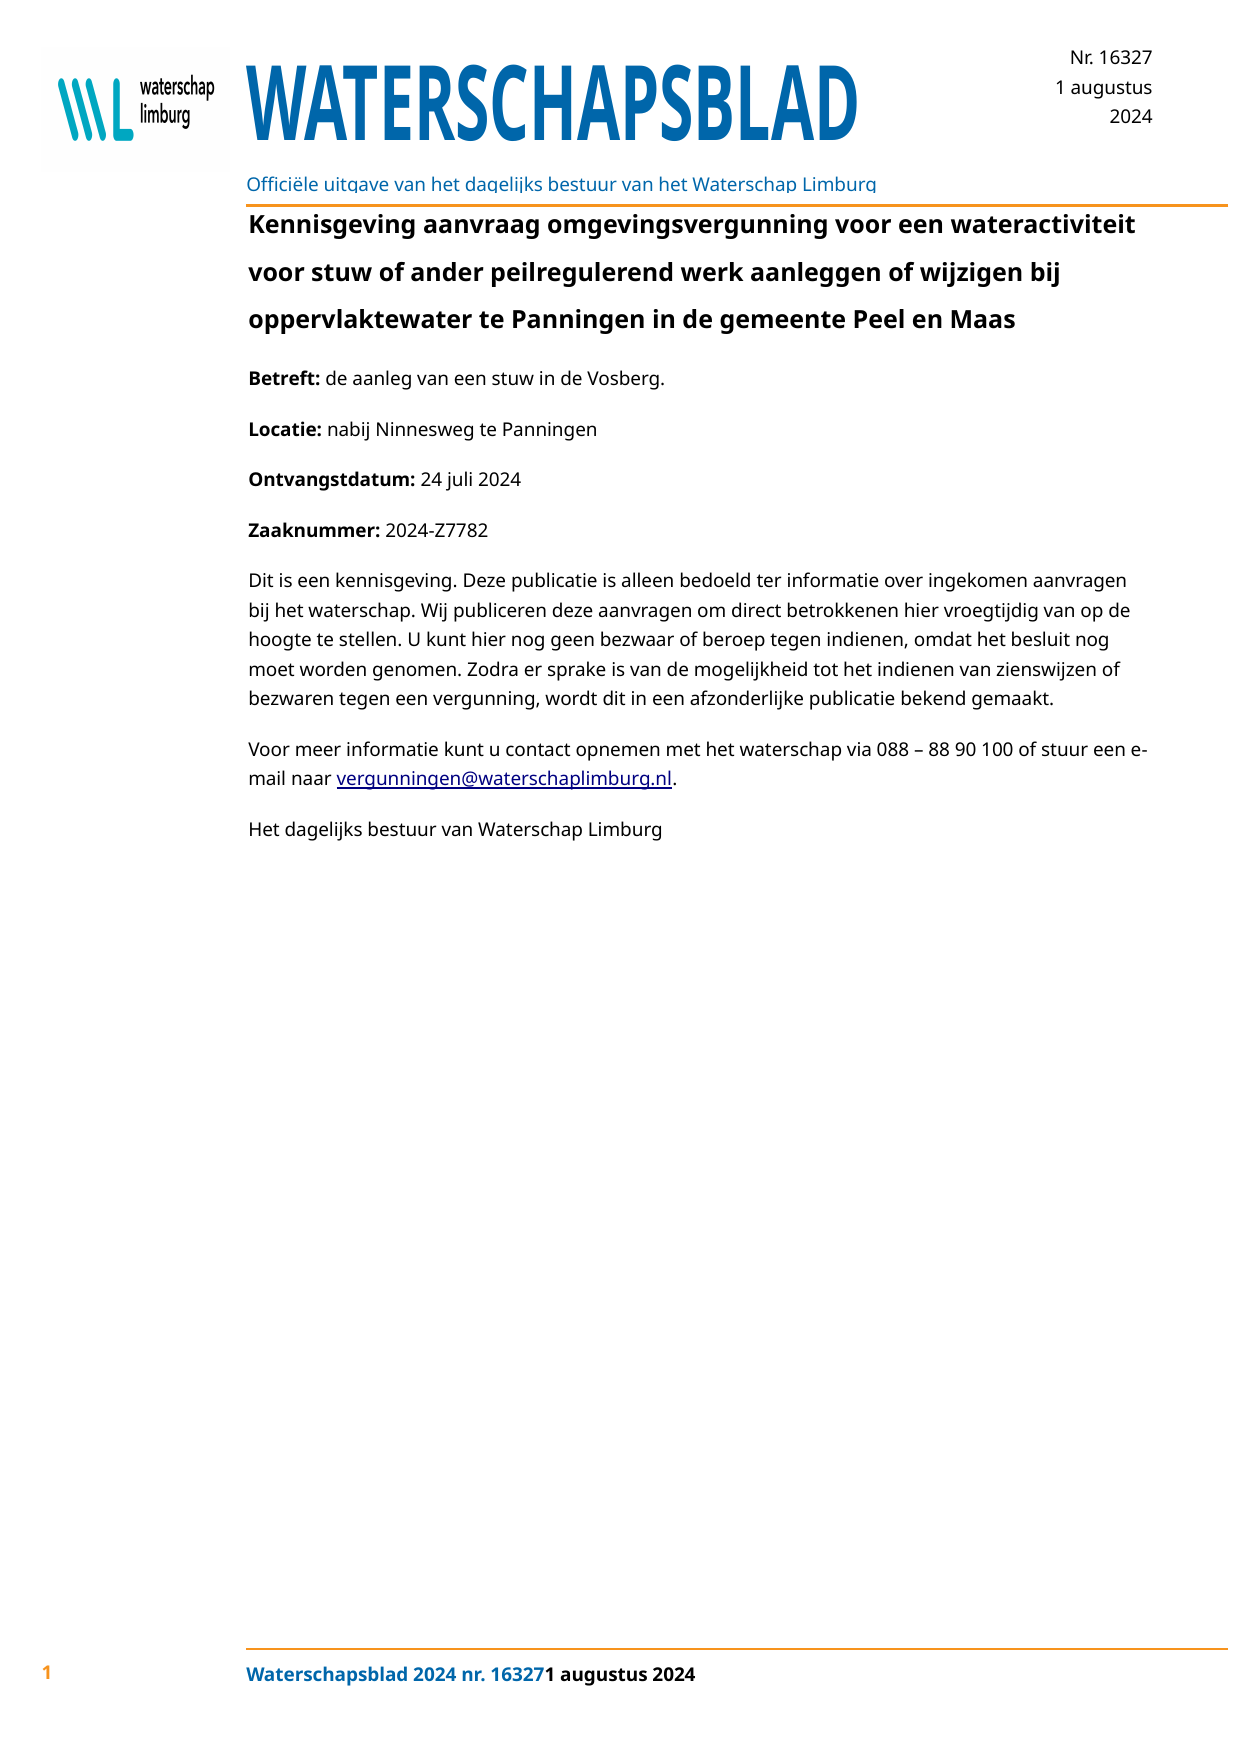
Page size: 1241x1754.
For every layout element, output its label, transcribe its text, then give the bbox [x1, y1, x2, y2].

text Betreft: de aanleg van een stuw in de Vosberg. [248, 366, 1152, 391]
text Kennisgeving aanvraag omgevingsvergunning voor een wateractiviteit voor stuw of ander peilregulerend werk aanleggen of wijzigen bij oppervlaktewater te Panningen in de gemeente Peel en Maas [248, 207, 1152, 336]
text Locatie: nabij Ninnesweg te Panningen [248, 416, 1152, 442]
text Zaaknummer: 2024-Z7782 [248, 517, 1152, 542]
text Ontvangstdatum: 24 juli 2024 [248, 466, 1152, 492]
picture [41, 47, 231, 172]
text Het dagelijks bestuur van Waterschap Limburg [248, 816, 1152, 842]
text Voor meer informatie kunt u contact opnemen met het waterschap via 088 – 88 90 100 of stuur een e-mail naar vergunningen@waterschaplimburg.nl. [248, 736, 1152, 791]
text Dit is een kennisgeving. Deze publicatie is alleen bedoeld ter informatie over ingekomen aanvragen bij het waterschap. Wij publiceren deze aanvragen om direct betrokkenen hier vroegtijdig van op de hoogte te stellen. U kunt hier nog geen bezwaar of beroep tegen indienen, omdat het besluit nog moet worden genomen. Zodra er sprake is van de mogelijkheid tot het indienen van zienswijzen of bezwaren tegen een vergunning, wordt dit in een afzonderlijke publicatie bekend gemaakt. [248, 567, 1152, 711]
